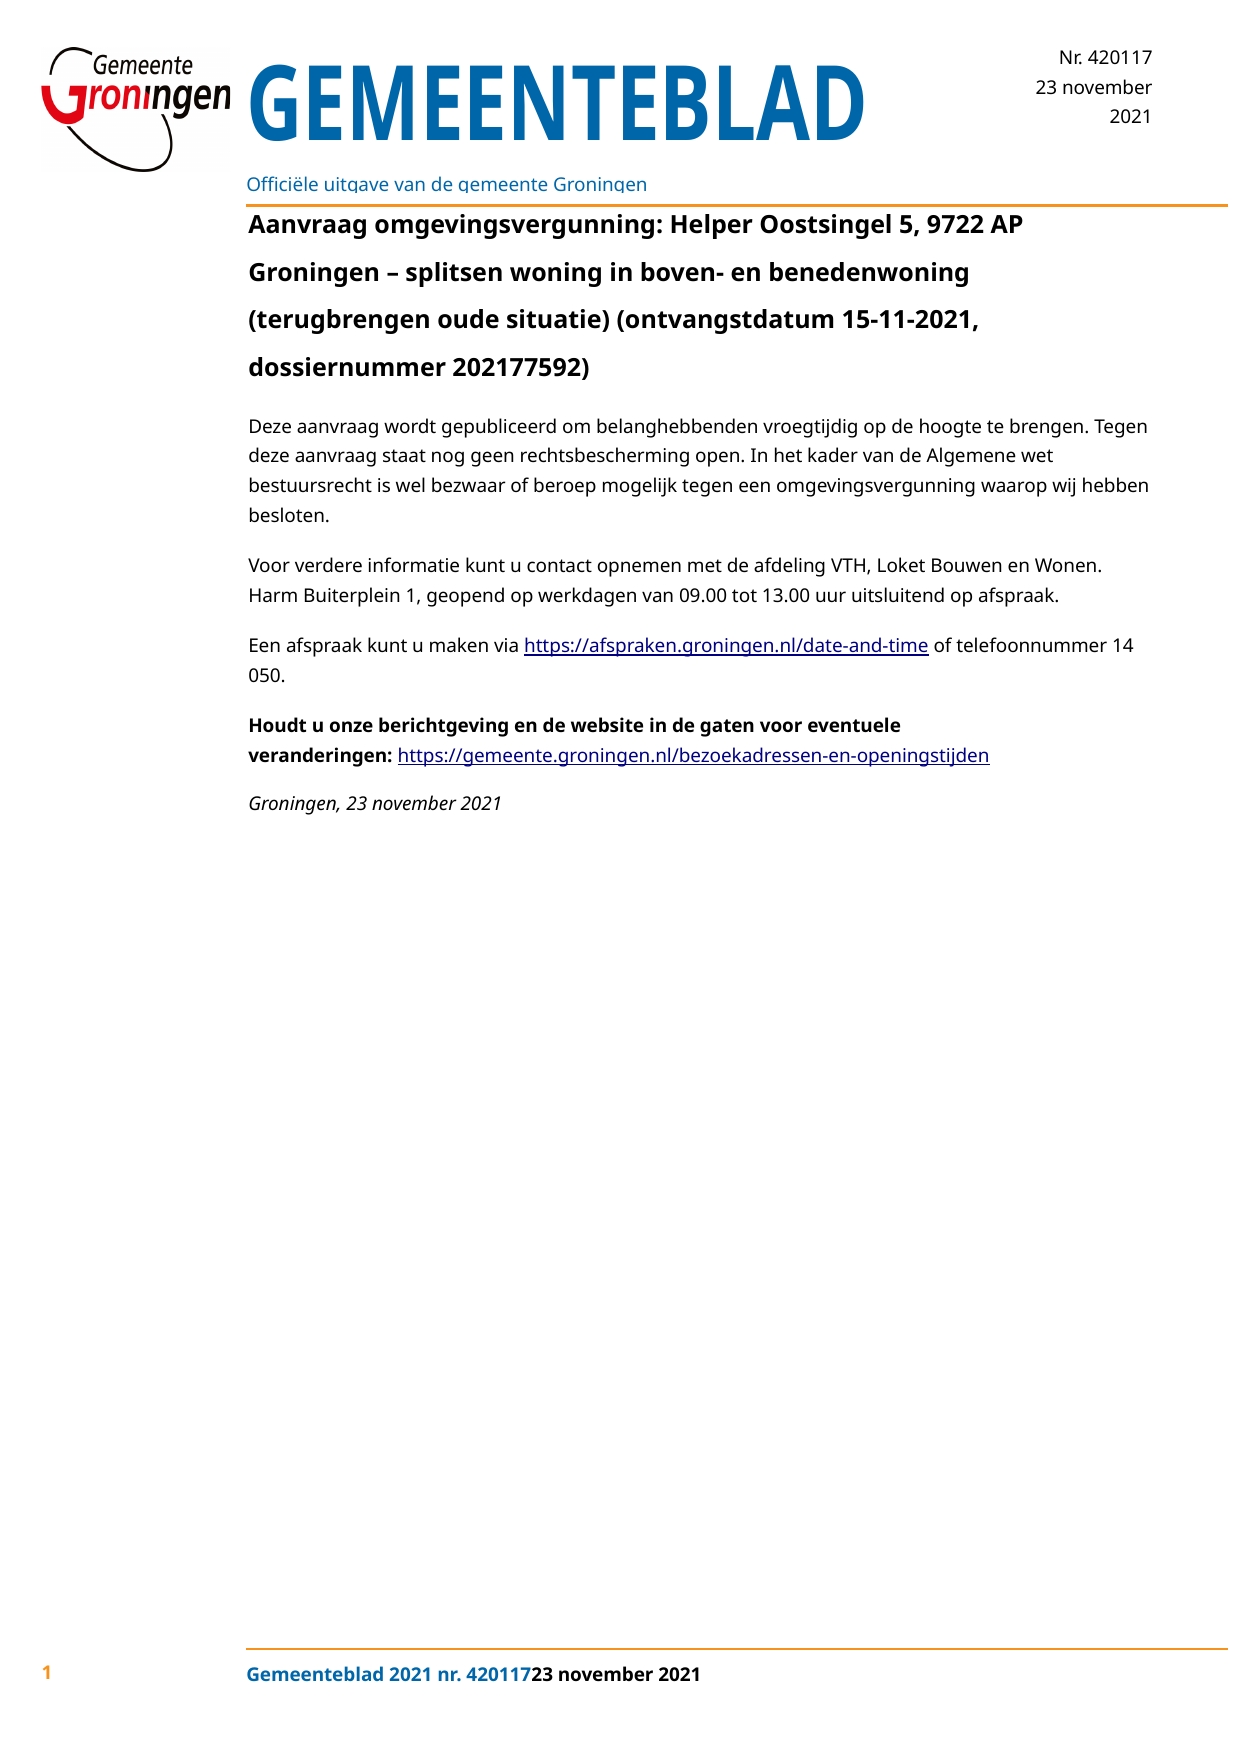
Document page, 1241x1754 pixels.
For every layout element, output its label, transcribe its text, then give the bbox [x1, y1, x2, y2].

text Een afspraak kunt u maken via https://afspraken.groningen.nl/date-and-time of telefoonnummer 14 050. [248, 632, 1152, 688]
picture [41, 47, 231, 172]
text Groningen, 23 november 2021 [248, 790, 1152, 815]
text Houdt u onze berichtgeving en de website in de gaten voor eventuele veranderingen: https://gemeente.groningen.nl/bezoekadressen-en-openingstijden [248, 712, 1152, 768]
text Voor verdere informatie kunt u contact opnemen met de afdeling VTH, Loket Bouwen en Wonen. Harm Buiterplein 1, geopend op werkdagen van 09.00 tot 13.00 uur uitsluitend op afspraak. [248, 552, 1152, 608]
text Aanvraag omgevingsvergunning: Helper Oostsingel 5, 9722 AP Groningen – splitsen woning in boven- en benedenwoning (terugbrengen oude situatie) (ontvangstdatum 15-11-2021, dossiernummer 202177592) [248, 207, 1152, 384]
text Deze aanvraag wordt gepubliceerd om belanghebbenden vroegtijdig op de hoogte te brengen. Tegen deze aanvraag staat nog geen rechtsbescherming open. In het kader van de Algemene wet bestuursrecht is wel bezwaar of beroep mogelijk tegen een omgevingsvergunning waarop wij hebben besloten. [248, 413, 1152, 528]
